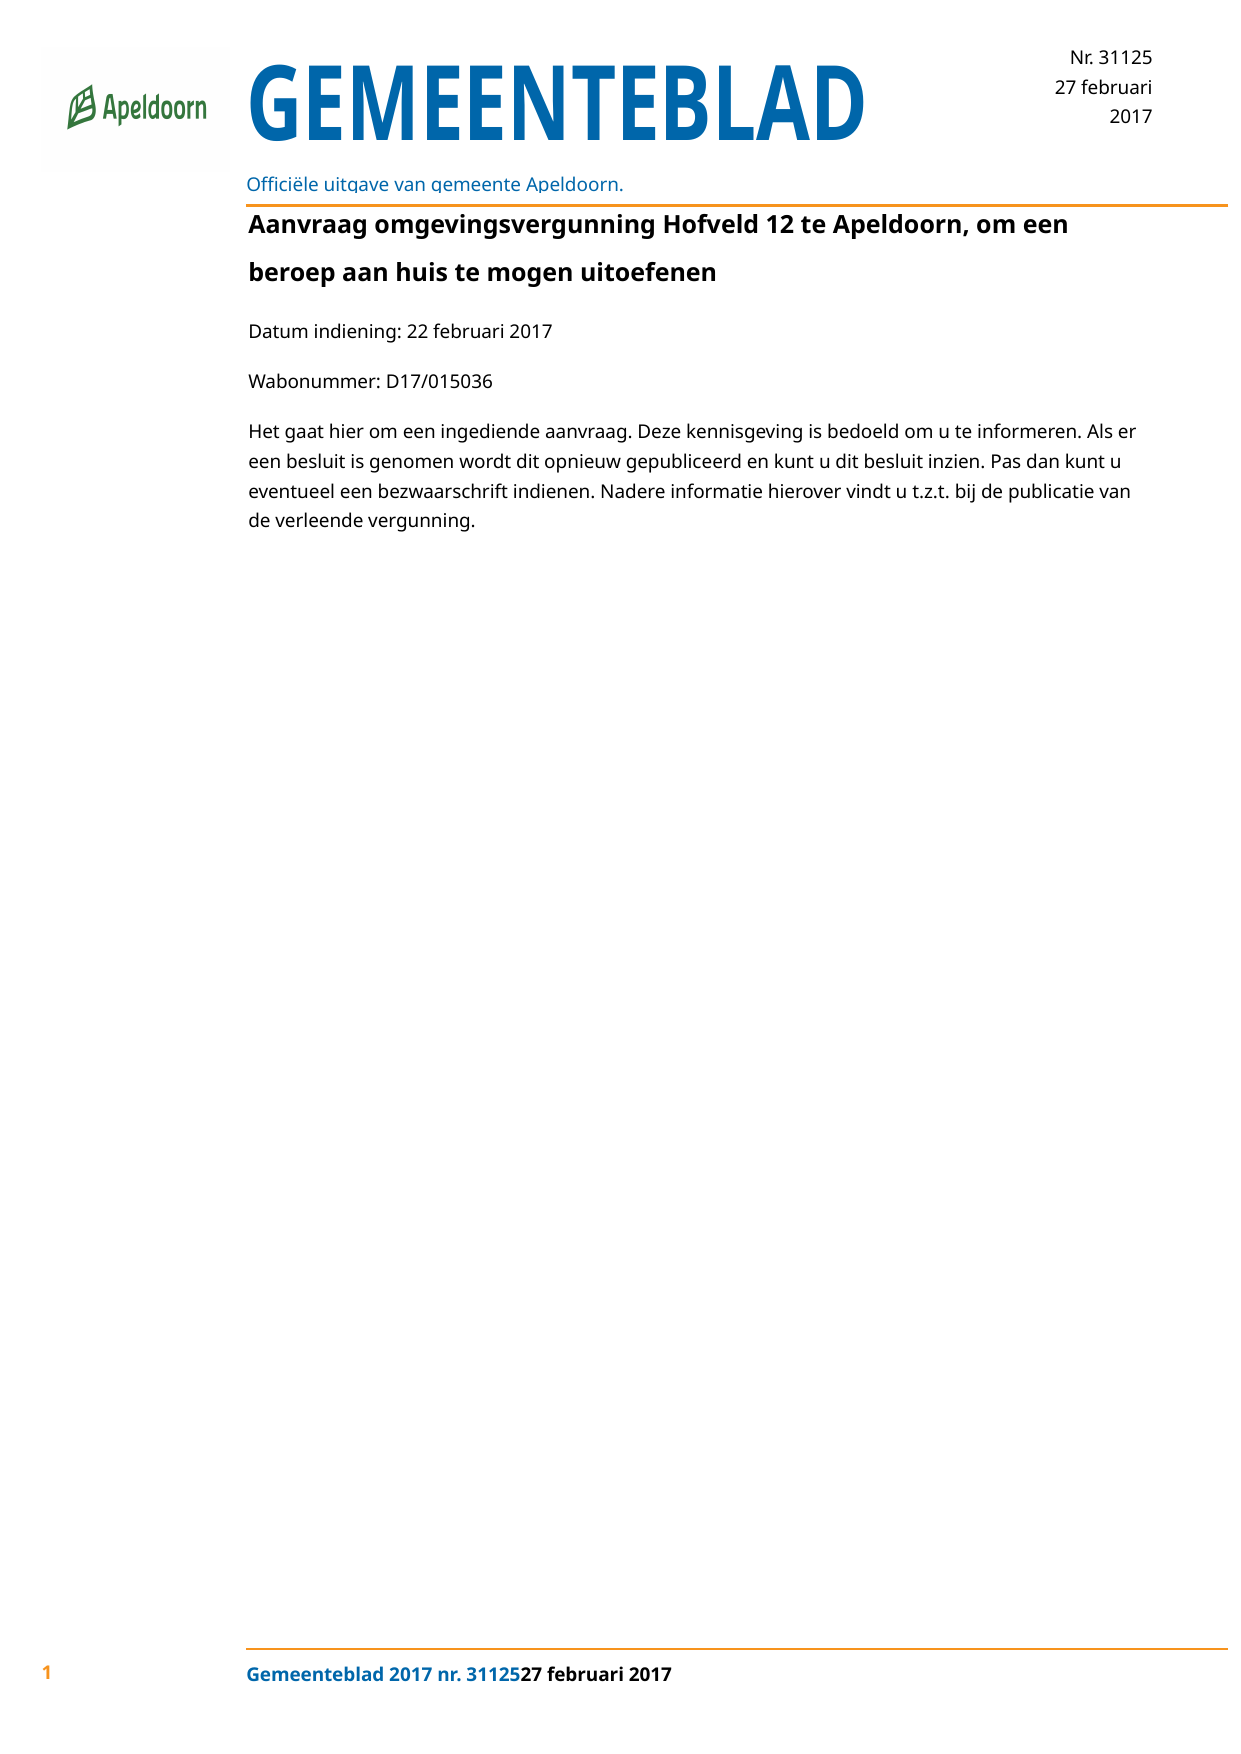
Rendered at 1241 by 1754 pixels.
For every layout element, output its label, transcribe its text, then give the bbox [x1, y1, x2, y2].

text Datum indiening: 22 februari 2017 [248, 318, 1152, 344]
text Aanvraag omgevingsvergunning Hofveld 12 te Apeldoorn, om een beroep aan huis te mogen uitoefenen [248, 207, 1152, 288]
text Het gaat hier om een ingediende aanvraag. Deze kennisgeving is bedoeld om u te informeren. Als er een besluit is genomen wordt dit opnieuw gepubliceerd en kunt u dit besluit inzien. Pas dan kunt u eventueel een bezwaarschrift indienen. Nadere informatie hierover vindt u t.z.t. bij de publicatie van de verleende vergunning. [248, 419, 1152, 533]
text Wabonummer: D17/015036 [248, 368, 1152, 394]
picture [41, 47, 231, 172]
